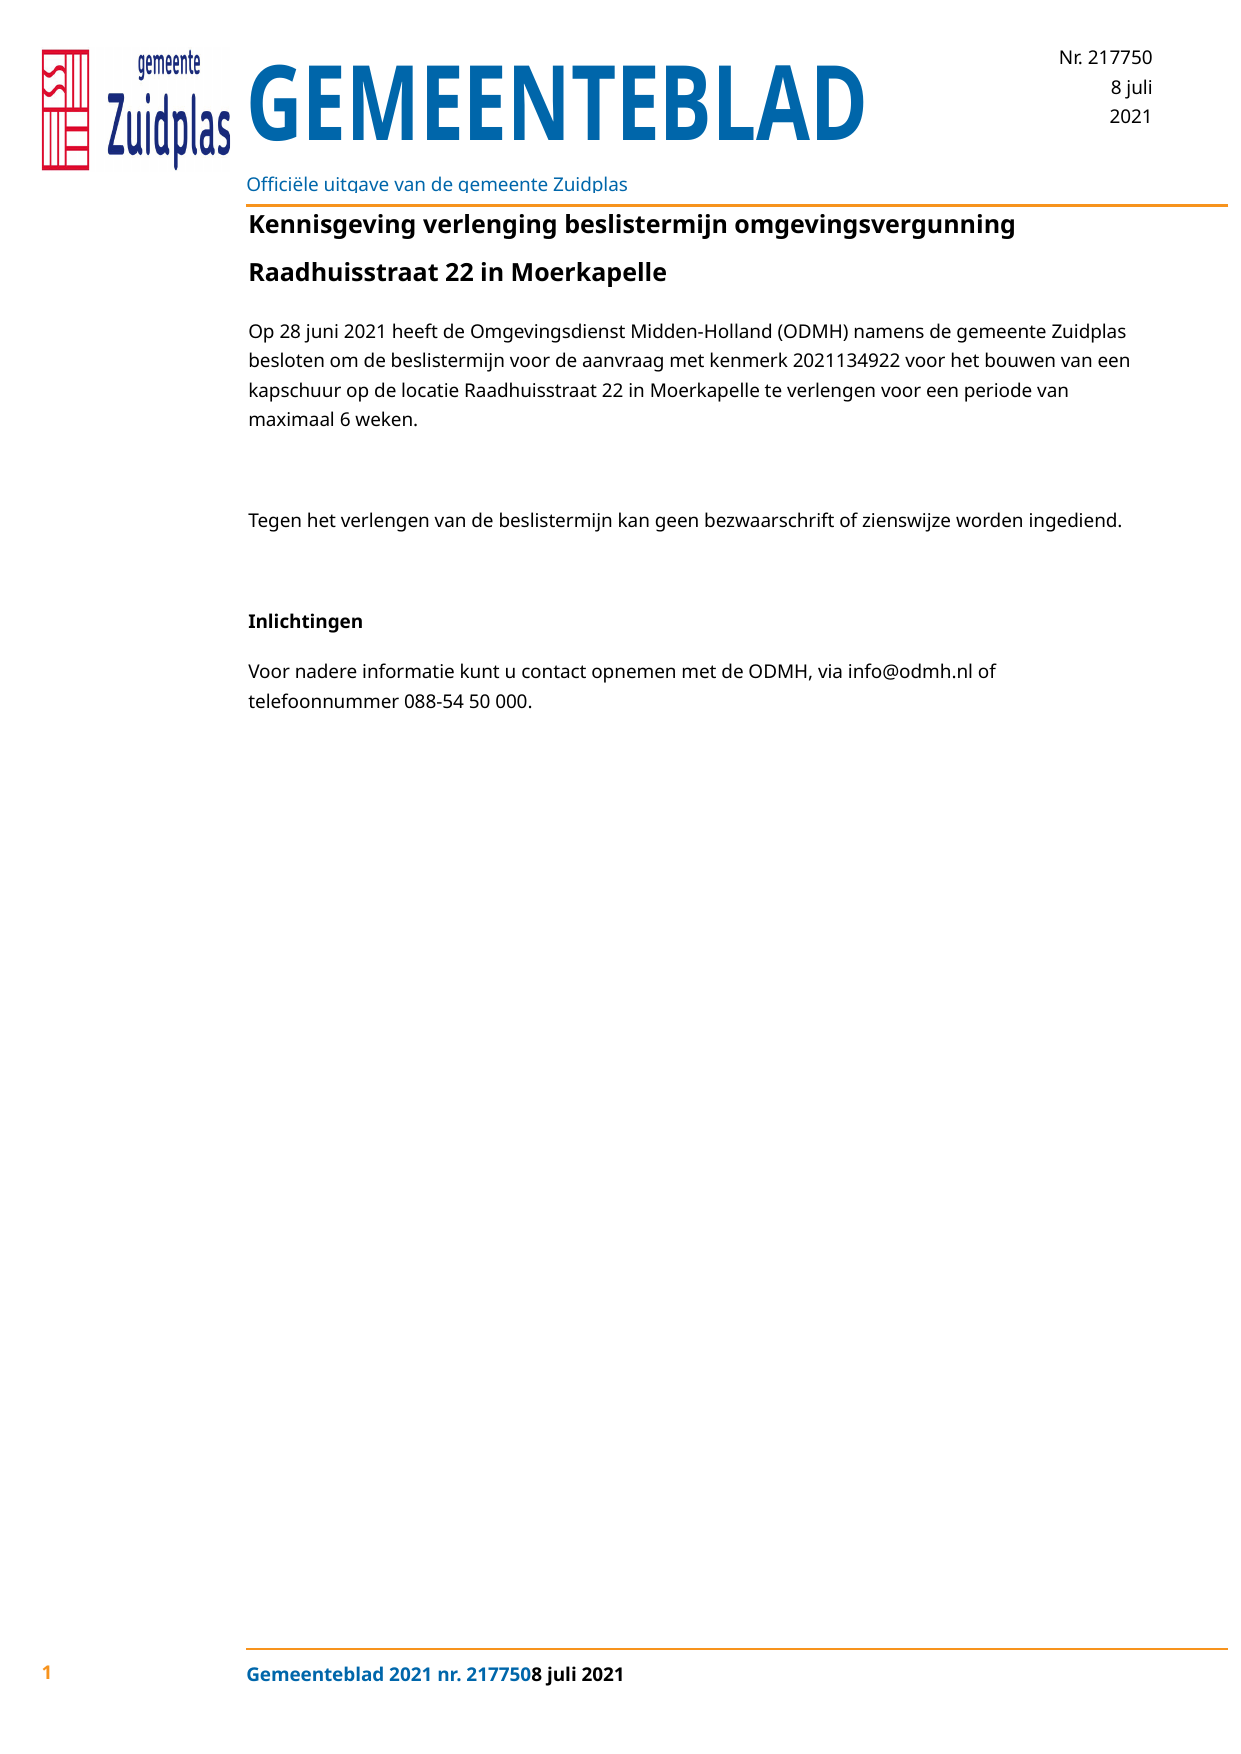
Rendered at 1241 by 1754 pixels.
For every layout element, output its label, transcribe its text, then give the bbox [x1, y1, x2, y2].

text Kennisgeving verlenging beslistermijn omgevingsvergunning Raadhuisstraat 22 in Moerkapelle [248, 207, 1152, 288]
text Tegen het verlengen van de beslistermijn kan geen bezwaarschrift of zienswijze worden ingediend. [248, 507, 1152, 533]
text Voor nadere informatie kunt u contact opnemen met de ODMH, via info@odmh.nl of telefoonnummer 088-54 50 000. [248, 659, 1152, 714]
text Op 28 juni 2021 heeft de Omgevingsdienst Midden-Holland (ODMH) namens de gemeente Zuidplas besloten om de beslistermijn voor de aanvraag met kenmerk 2021134922 voor het bouwen van een kapschuur op de locatie Raadhuisstraat 22 in Moerkapelle te verlengen voor een periode van maximaal 6 weken. [248, 318, 1152, 432]
picture [41, 47, 231, 172]
text Inlichtingen [248, 608, 1152, 634]
